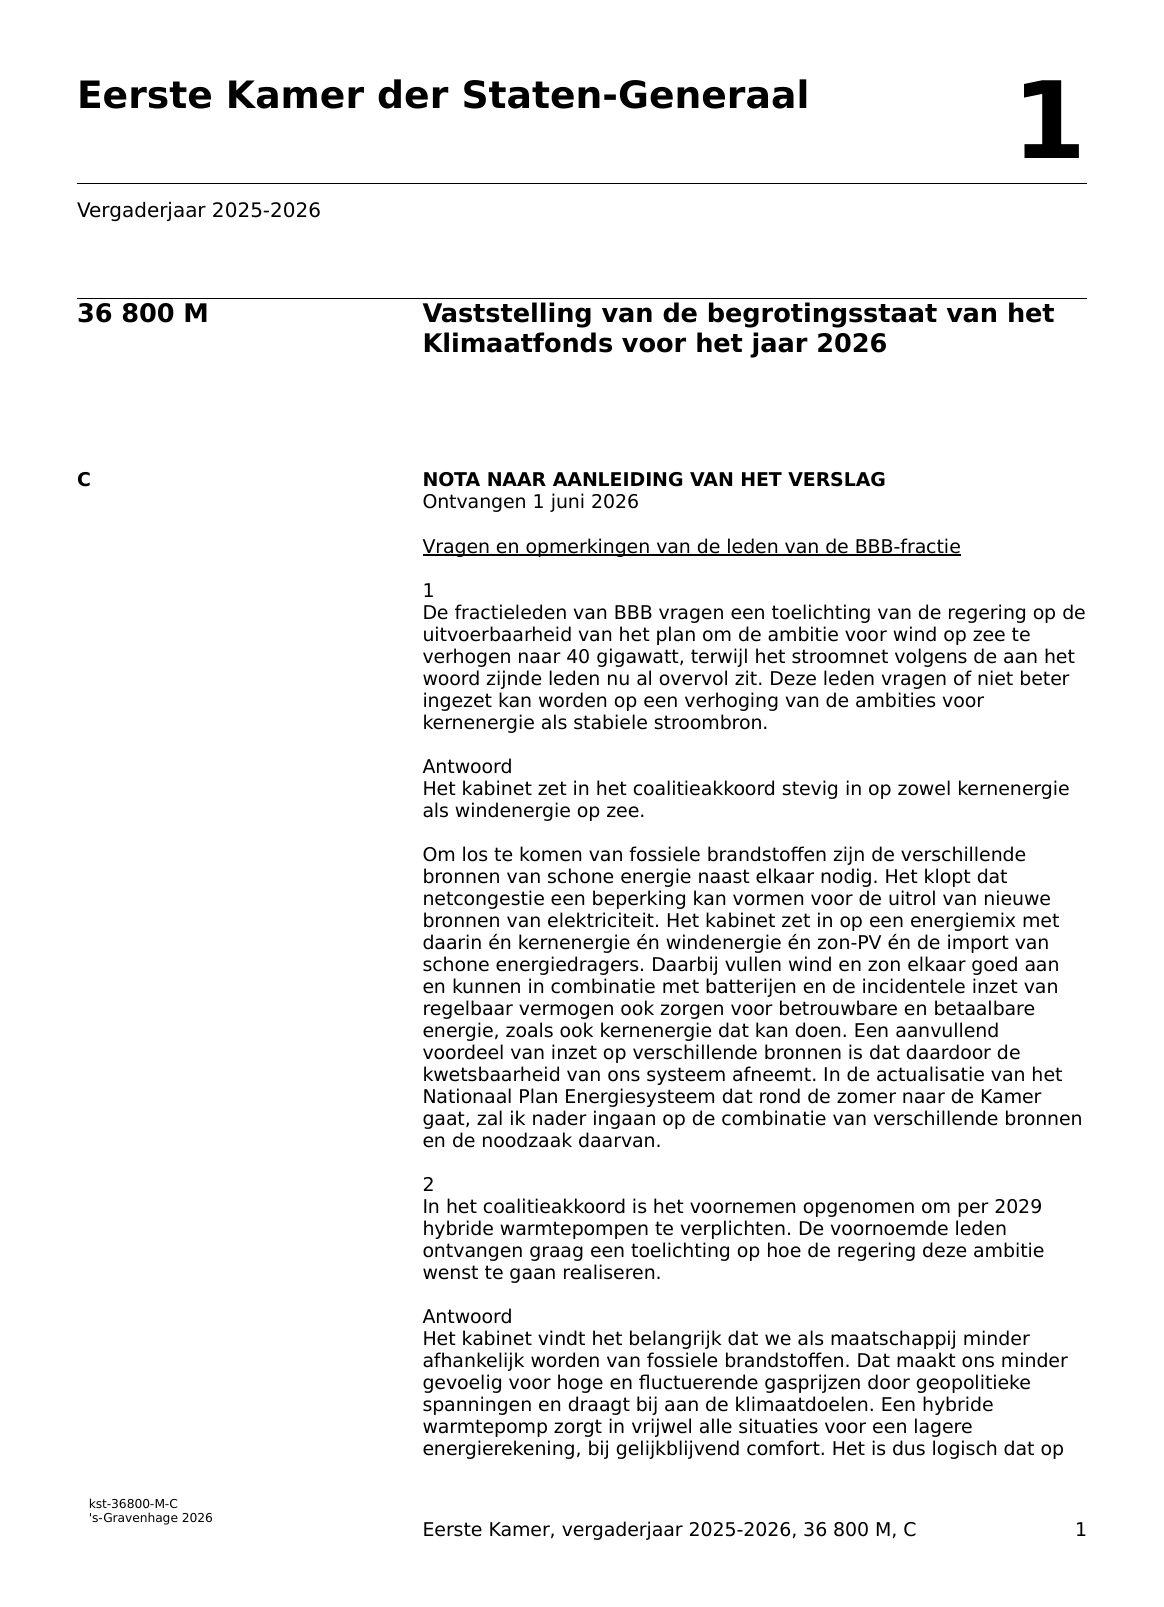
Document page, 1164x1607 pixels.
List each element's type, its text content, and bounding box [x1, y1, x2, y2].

subtitle 36 800 M Vaststelling van de begrotingsstaat van het Klimaatfonds voor het jaar 2026 [77, 299, 1087, 358]
table_header Eerste Kamer der Staten-Generaal [77, 59, 886, 183]
text 1 [422, 580, 1087, 602]
text De fractieleden van BBB vragen een toelichting van de regering op de uitvoerbaarheid van het plan om de ambitie voor wind op zee te verhogen naar 40 gigawatt, terwijl het stroomnet volgens de aan het woord zijnde leden nu al overvol zit. Deze leden vragen of niet beter ingezet kan worden op een verhoging van de ambities voor kernenergie als stabiele stroombron. [422, 602, 1087, 733]
text Om los te komen van fossiele brandstoffen zijn de verschillende bronnen van schone energie naast elkaar nodig. Het klopt dat netcongestie een beperking kan vormen voor de uitrol van nieuwe bronnen van elektriciteit. Het kabinet zet in op een energiemix met daarin én kernenergie én windenergie én zon-PV én de import van schone energiedragers. Daarbij vullen wind en zon elkaar goed aan en kunnen in combinatie met batterijen en de incidentele inzet van regelbaar vermogen ook zorgen voor betrouwbare en betaalbare energie, zoals ook kernenergie dat kan doen. Een aanvullend voordeel van inzet op verschillende bronnen is dat daardoor de kwetsbaarheid van ons systeem afneemt. In de actualisatie van het Nationaal Plan Energiesysteem dat rond de zomer naar de Kamer gaat, zal ik nader ingaan op de combinatie van verschillende bronnen en de noodzaak daarvan. [422, 844, 1087, 1152]
text Ontvangen 1 juni 2026 [422, 491, 1087, 513]
text Het kabinet vindt het belangrijk dat we als maatschappij minder afhankelijk worden van fossiele brandstoffen. Dat maakt ons minder gevoelig voor hoge en fluctuerende gasprijzen door geopolitieke spanningen en draagt bij aan de klimaatdoelen. Een hybride warmtepomp zorgt in vrijwel alle situaties voor een lagere energierekening, bij gelijkblijvend comfort. Het is dus logisch dat op [422, 1328, 1087, 1460]
text Antwoord [422, 1306, 1087, 1328]
text 2 [422, 1174, 1087, 1196]
text 's-Gravenhage 2026 [88, 1511, 323, 1525]
table_header 1 [886, 59, 1087, 183]
text Antwoord [422, 756, 1087, 778]
subtitle C NOTA NAAR AANLEIDING VAN HET VERSLAG [77, 469, 1087, 491]
text In het coalitieakkoord is het voornemen opgenomen om per 2029 hybride warmtepompen te verplichten. De voornoemde leden ontvangen graag een toelichting op hoe de regering deze ambitie wenst te gaan realiseren. [422, 1196, 1087, 1284]
text Het kabinet zet in het coalitieakkoord stevig in op zowel kernenergie als windenergie op zee. [422, 778, 1087, 822]
subtitle Vragen en opmerkingen van de leden van de BBB-fractie [422, 536, 1087, 557]
table_cell Vergaderjaar 2025-2026 [77, 184, 1087, 298]
text kst-36800-M-C [88, 1497, 323, 1511]
